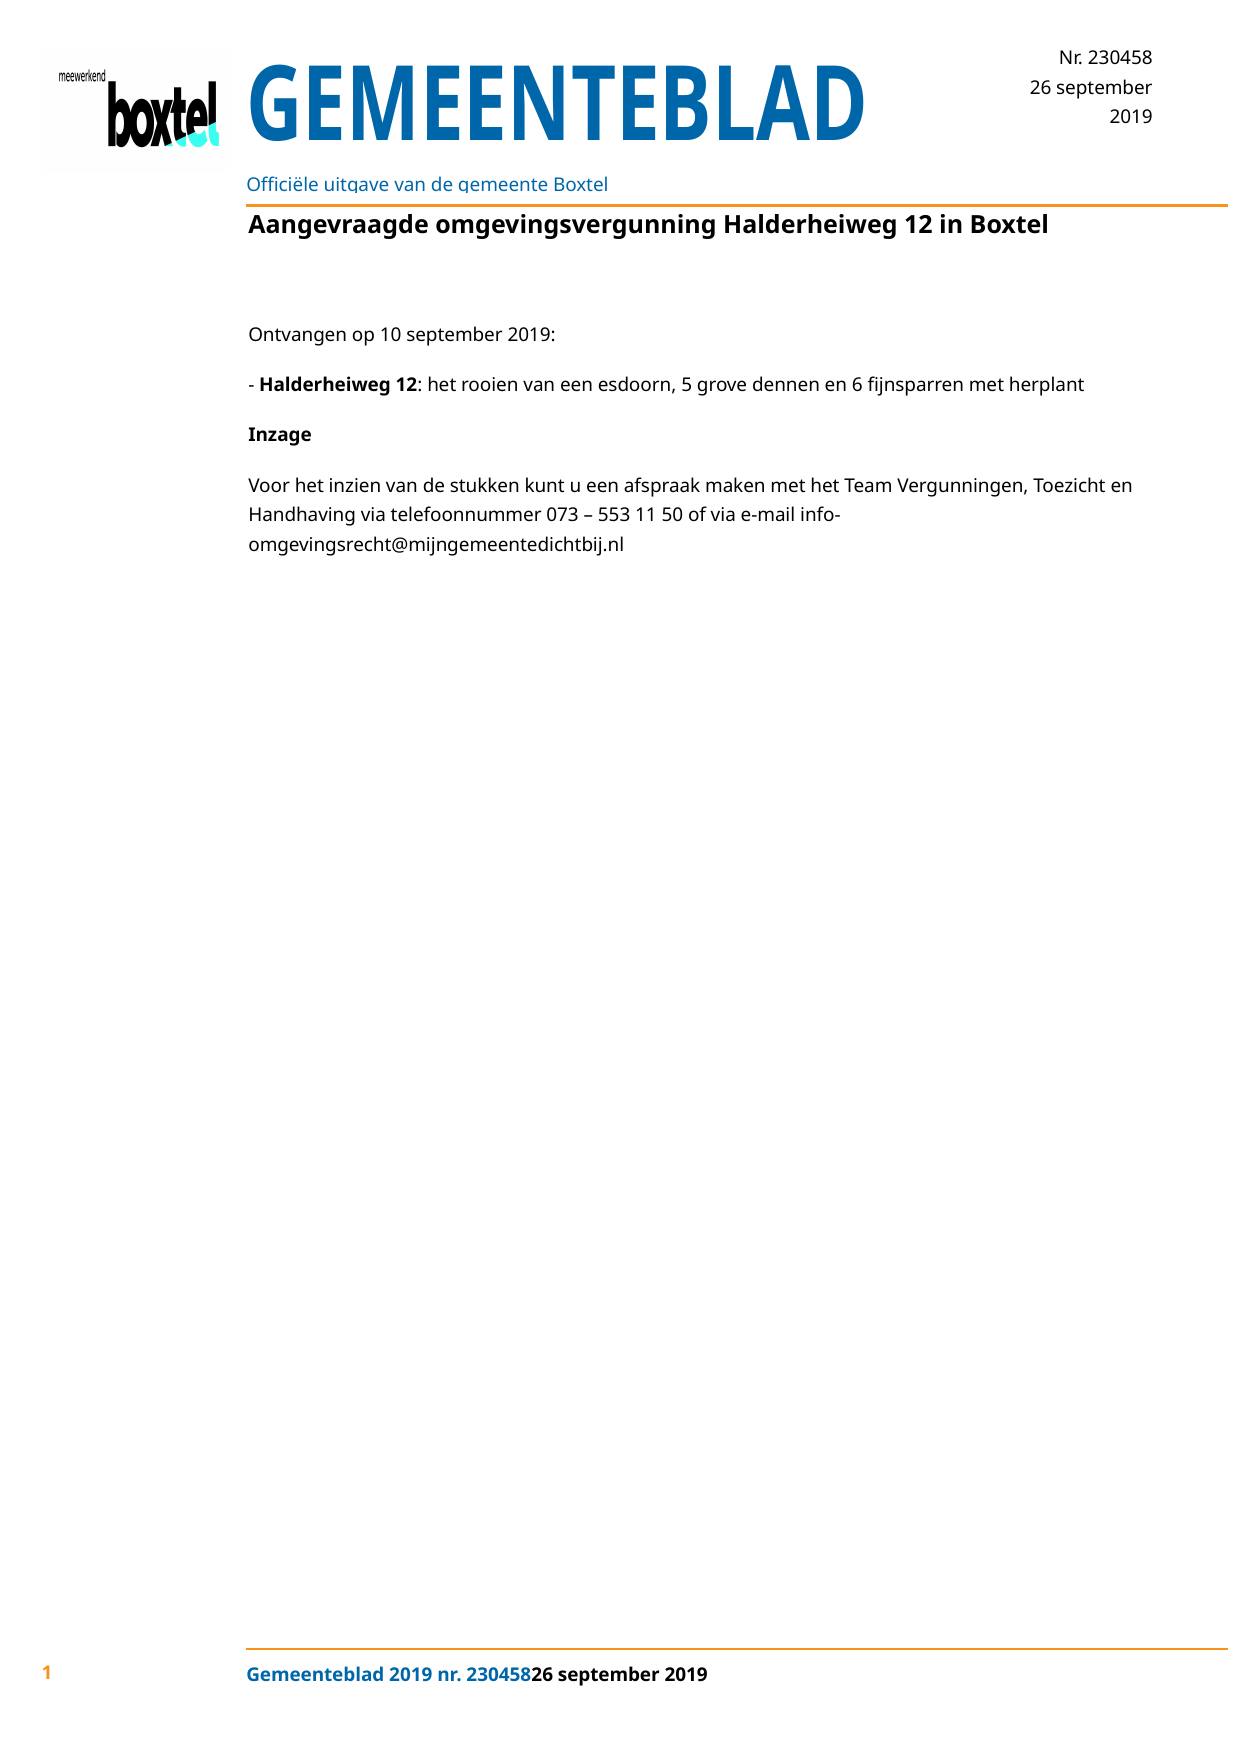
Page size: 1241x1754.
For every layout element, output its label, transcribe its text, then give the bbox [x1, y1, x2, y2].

text Aangevraagde omgevingsvergunning Halderheiweg 12 in Boxtel [248, 207, 1152, 241]
text Voor het inzien van de stukken kunt u een afspraak maken met het Team Vergunningen, Toezicht en Handhaving via telefoonnummer 073 – 553 11 50 of via e-mail info-omgevingsrecht@mijngemeentedichtbij.nl [248, 472, 1152, 557]
text - Halderheiweg 12: het rooien van een esdoorn, 5 grove dennen en 6 fijnsparren met herplant [248, 371, 1152, 397]
text Ontvangen op 10 september 2019: [248, 321, 1152, 346]
text Inzage [248, 422, 1152, 447]
picture [41, 47, 231, 172]
